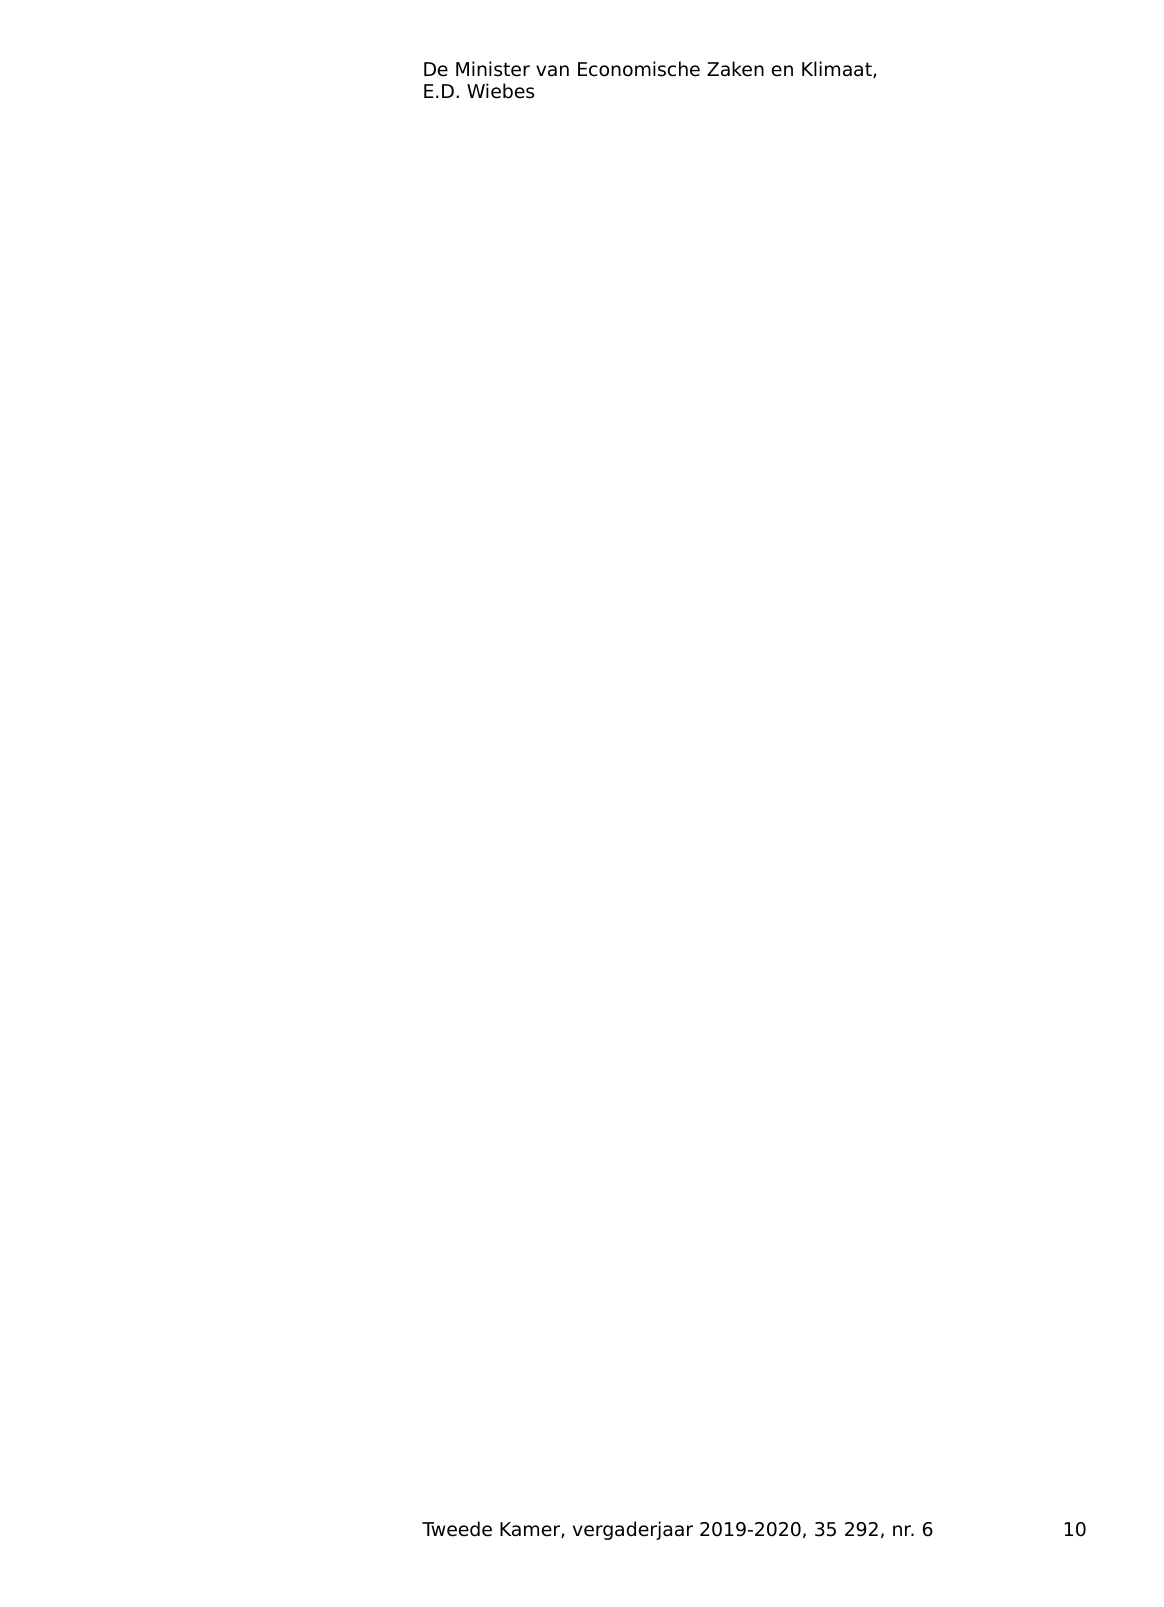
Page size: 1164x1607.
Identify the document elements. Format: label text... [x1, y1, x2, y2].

text De Minister van Economische Zaken en Klimaat, E.D. Wiebes [422, 59, 1087, 103]
